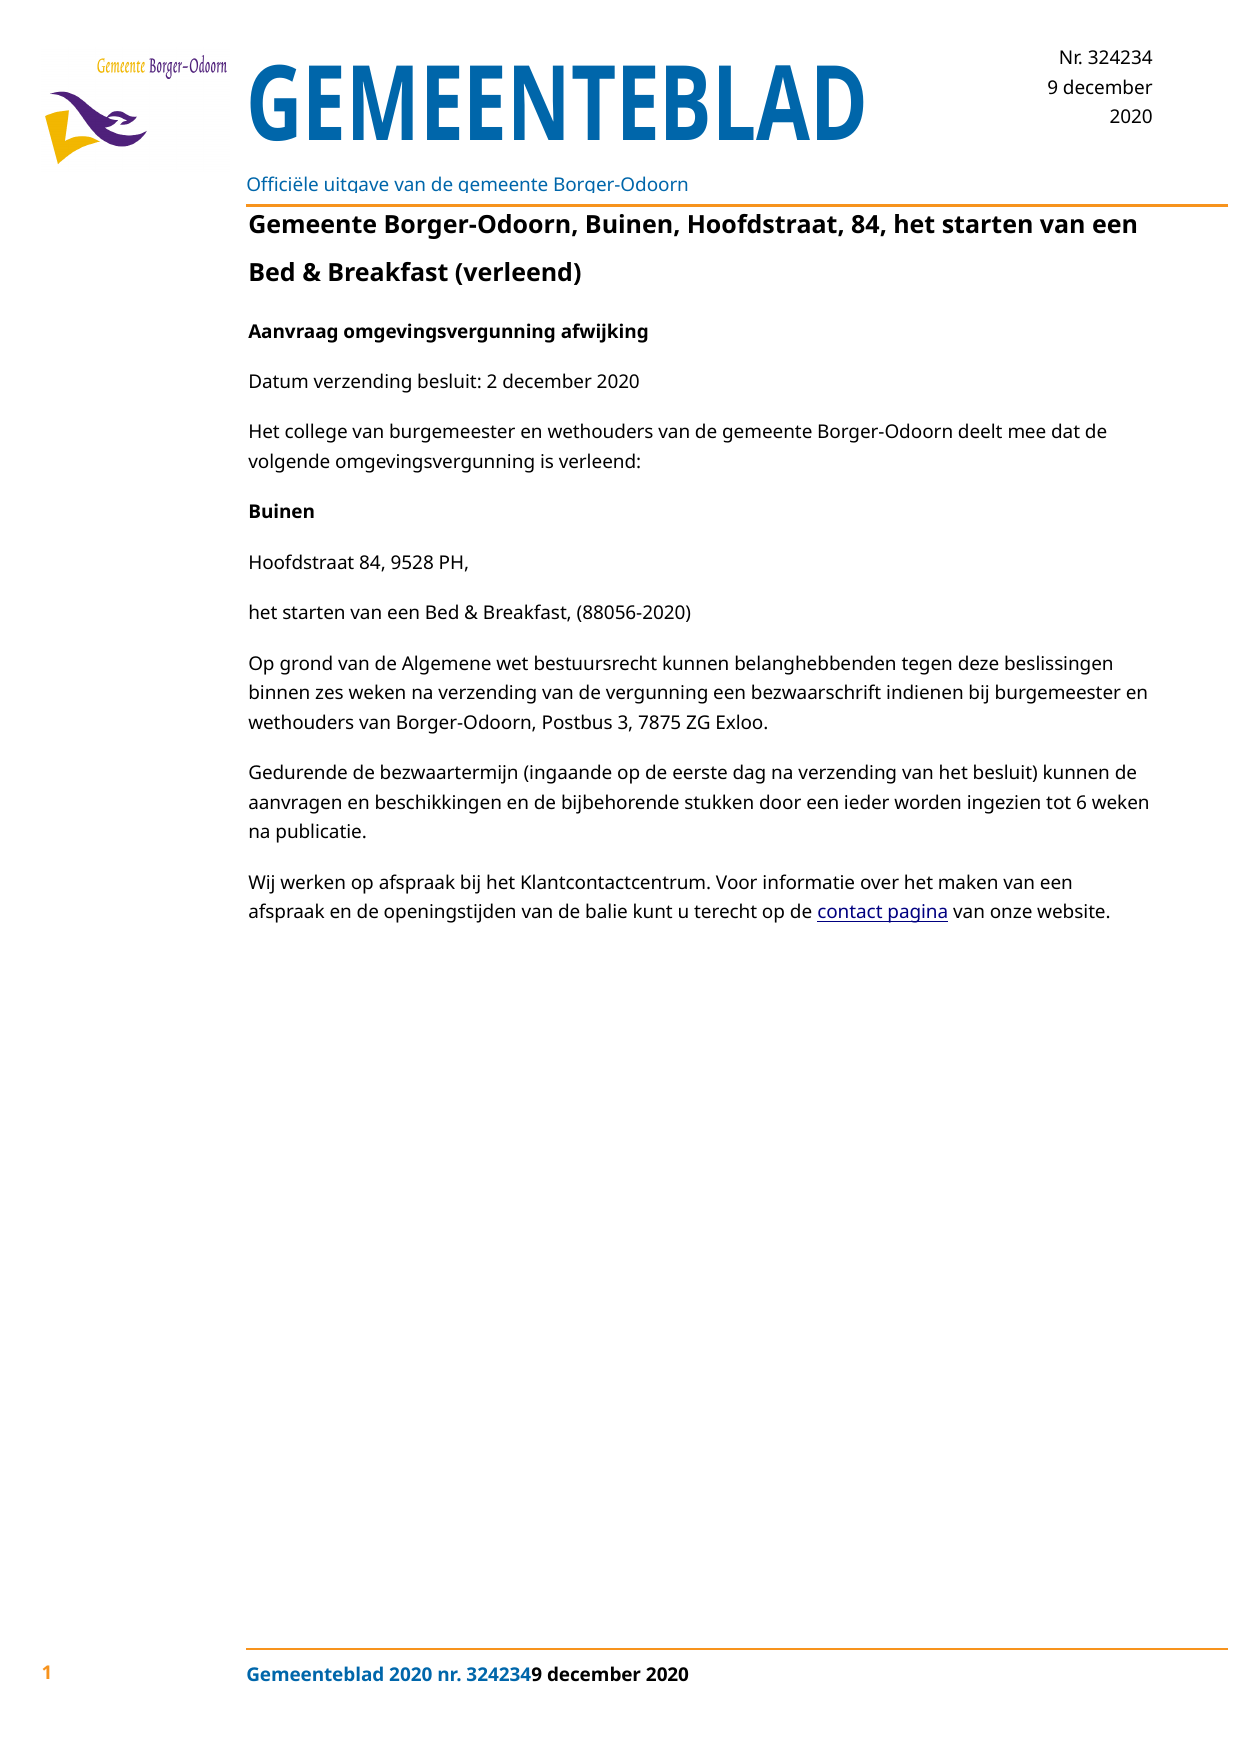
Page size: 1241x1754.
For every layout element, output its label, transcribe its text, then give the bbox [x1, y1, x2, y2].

text Gedurende de bezwaartermijn (ingaande op de eerste dag na verzending van het besluit) kunnen de aanvragen en beschikkingen en de bijbehorende stukken door een ieder worden ingezien tot 6 weken na publicatie. [248, 759, 1152, 844]
text Wij werken op afspraak bij het Klantcontactcentrum. Voor informatie over het maken van een afspraak en de openingstijden van de balie kunt u terecht op de contact pagina van onze website. [248, 869, 1152, 924]
text Hoofdstraat 84, 9528 PH, [248, 549, 1152, 575]
text Aanvraag omgevingsvergunning afwijking [248, 318, 1152, 344]
picture [41, 47, 231, 172]
text Gemeente Borger-Odoorn, Buinen, Hoofdstraat, 84, het starten van een Bed & Breakfast (verleend) [248, 207, 1152, 288]
text Buinen [248, 499, 1152, 524]
text het starten van een Bed & Breakfast, (88056-2020) [248, 599, 1152, 625]
text Datum verzending besluit: 2 december 2020 [248, 368, 1152, 394]
text Op grond van de Algemene wet bestuursrecht kunnen belanghebbenden tegen deze beslissingen binnen zes weken na verzending van de vergunning een bezwaarschrift indienen bij burgemeester en wethouders van Borger-Odoorn, Postbus 3, 7875 ZG Exloo. [248, 650, 1152, 735]
text Het college van burgemeester en wethouders van de gemeente Borger-Odoorn deelt mee dat de volgende omgevingsvergunning is verleend: [248, 419, 1152, 474]
